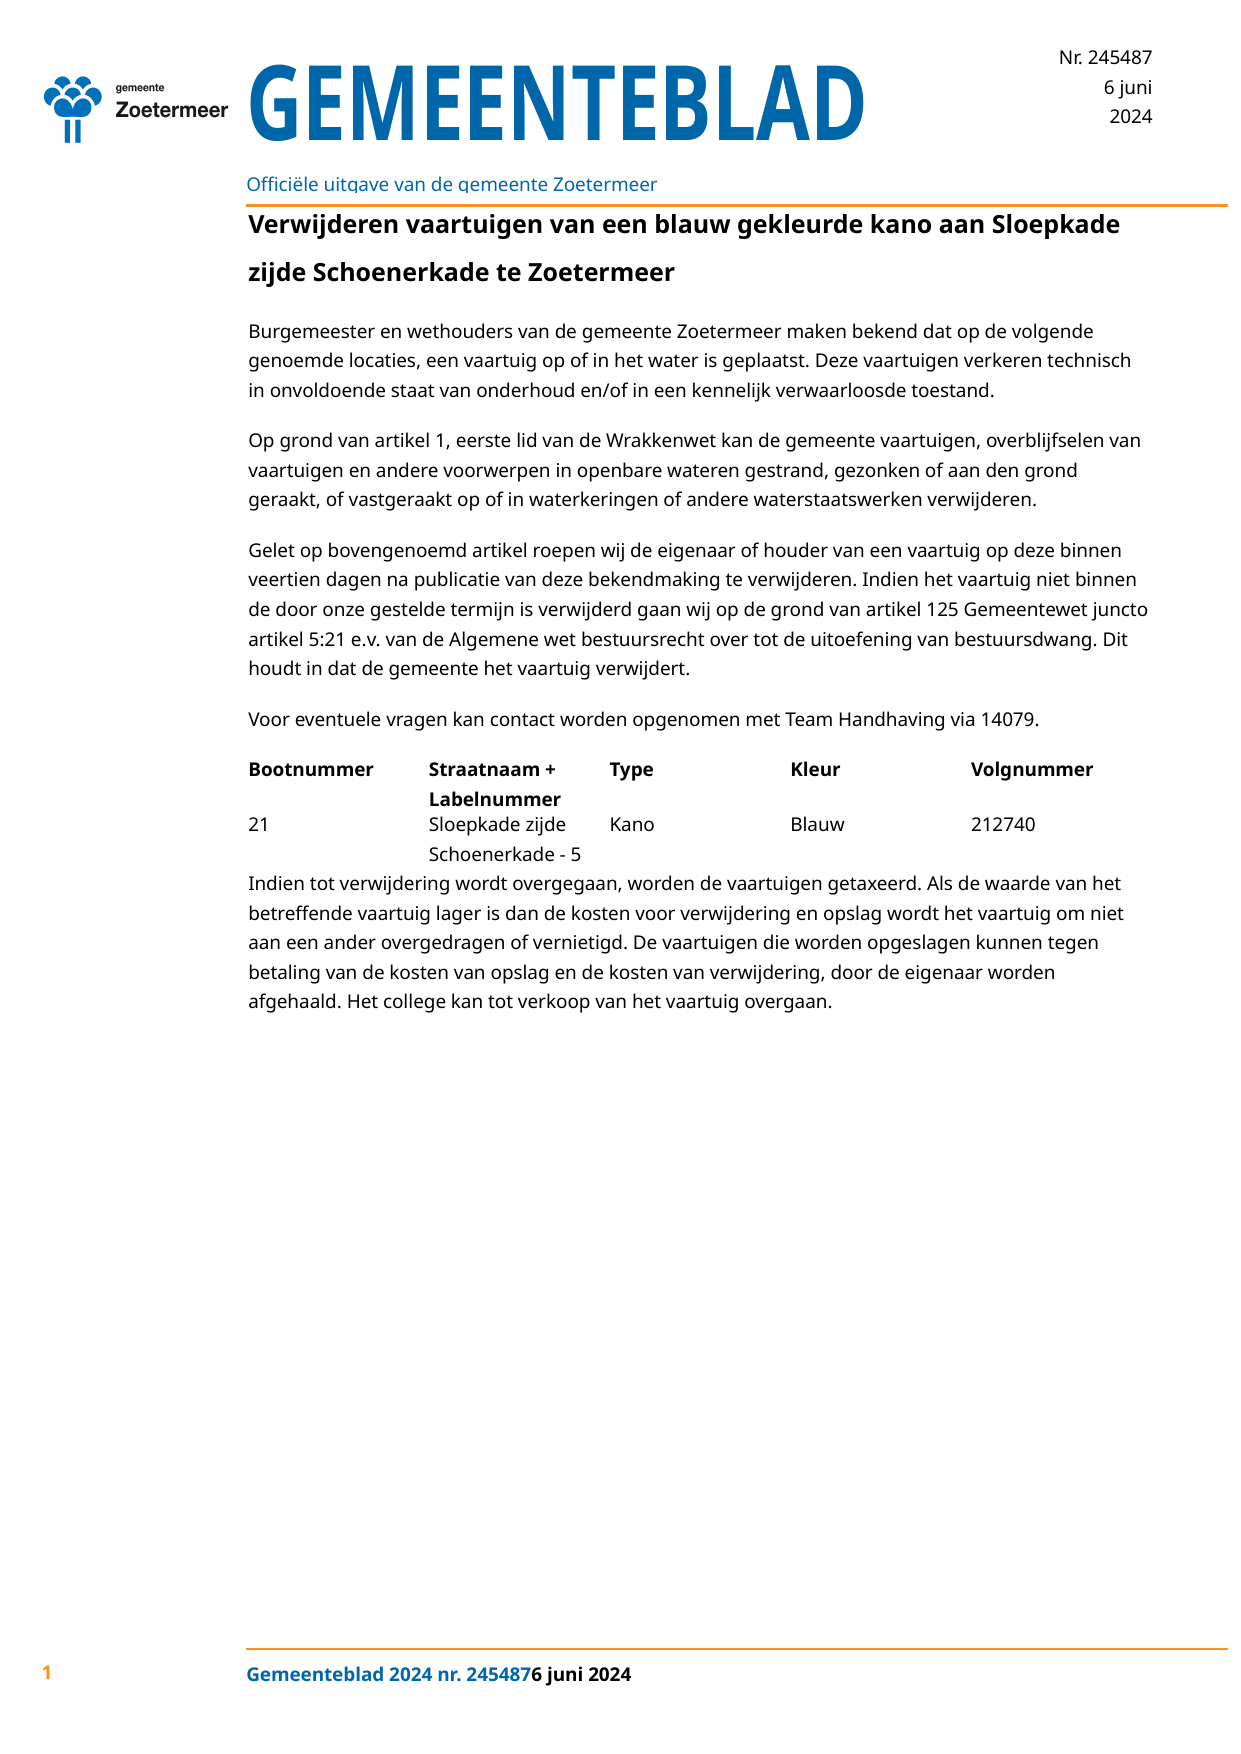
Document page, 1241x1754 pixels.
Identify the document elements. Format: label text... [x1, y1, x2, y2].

text Gelet op bovengenoemd artikel roepen wij de eigenaar of houder van een vaartuig op deze binnen veertien dagen na publicatie van deze bekendmaking te verwijderen. Indien het vaartuig niet binnen de door onze gestelde termijn is verwijderd gaan wij op de grond van artikel 125 Gemeentewet juncto artikel 5:21 e.v. van de Algemene wet bestuursrecht over tot de uitoefening van bestuursdwang. Dit houdt in dat de gemeente het vaartuig verwijdert. [248, 537, 1152, 681]
table_header Type [609, 756, 790, 812]
table_header Kleur [790, 756, 971, 812]
picture [41, 47, 231, 172]
table_header Straatnaam + Labelnummer [429, 756, 609, 812]
table_header Volgnummer [971, 756, 1152, 812]
table_cell Sloepkade zijde Schoenerkade - 5 [429, 812, 609, 867]
text Verwijderen vaartuigen van een blauw gekleurde kano aan Sloepkade zijde Schoenerkade te Zoetermeer [248, 207, 1152, 288]
table_header Bootnummer [248, 756, 429, 812]
text Op grond van artikel 1, eerste lid van de Wrakkenwet kan de gemeente vaartuigen, overblijfselen van vaartuigen en andere voorwerpen in openbare wateren gestrand, gezonken of aan den grond geraakt, of vastgeraakt op of in waterkeringen of andere waterstaatswerken verwijderen. [248, 427, 1152, 512]
text Indien tot verwijdering wordt overgegaan, worden de vaartuigen getaxeerd. Als de waarde van het betreffende vaartuig lager is dan de kosten voor verwijdering en opslag wordt het vaartuig om niet aan een ander overgedragen of vernietigd. De vaartuigen die worden opgeslagen kunnen tegen betaling van de kosten van opslag en de kosten van verwijdering, door de eigenaar worden afgehaald. Het college kan tot verkoop van het vaartuig overgaan. [248, 870, 1152, 1014]
table_cell 212740 [971, 812, 1152, 867]
table_cell Kano [609, 812, 790, 867]
table_cell Blauw [790, 812, 971, 867]
table_cell 21 [248, 812, 429, 867]
text Burgemeester en wethouders van de gemeente Zoetermeer maken bekend dat op de volgende genoemde locaties, een vaartuig op of in het water is geplaatst. Deze vaartuigen verkeren technisch in onvoldoende staat van onderhoud en/of in een kennelijk verwaarloosde toestand. [248, 318, 1152, 403]
text Voor eventuele vragen kan contact worden opgenomen met Team Handhaving via 14079. [248, 706, 1152, 732]
